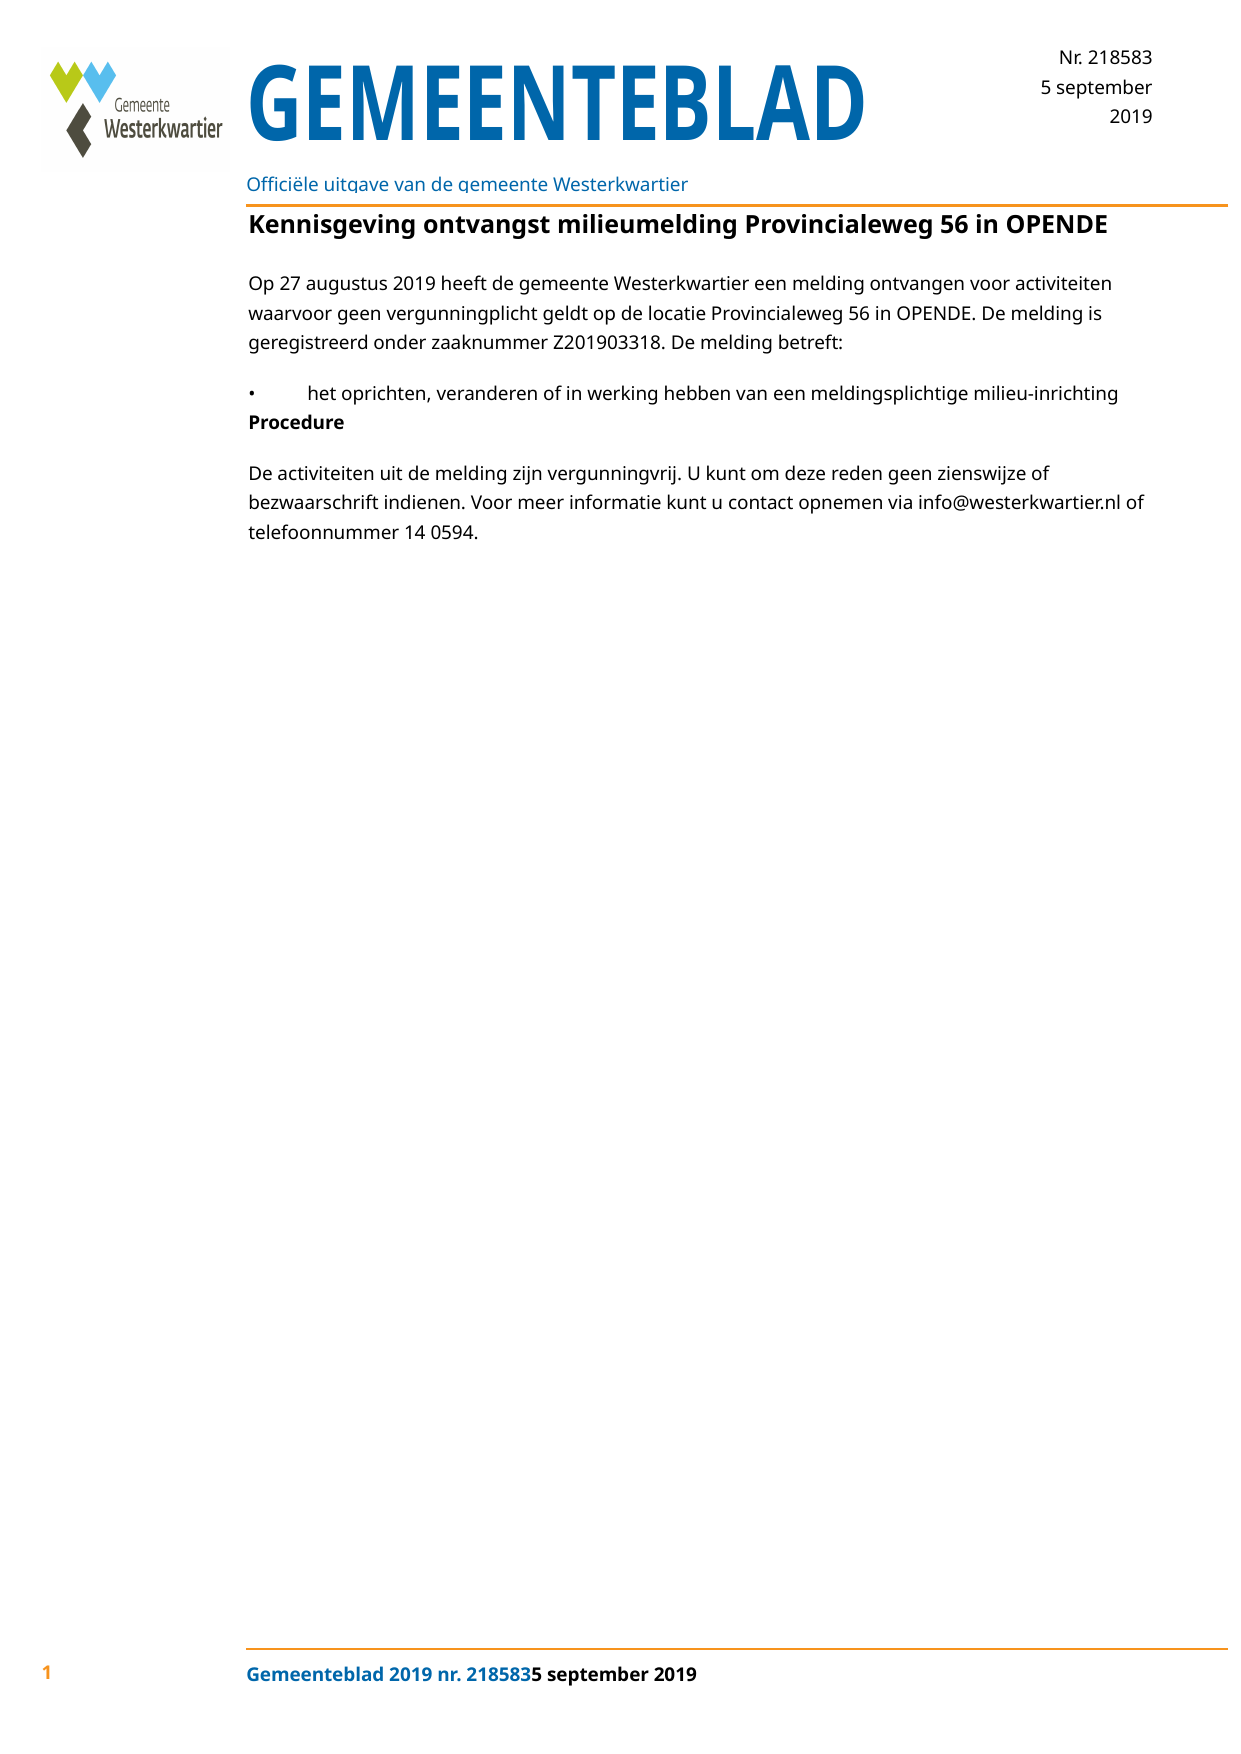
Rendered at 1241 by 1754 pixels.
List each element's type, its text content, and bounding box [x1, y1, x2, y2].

text Op 27 augustus 2019 heeft de gemeente Westerkwartier een melding ontvangen voor activiteiten waarvoor geen vergunningplicht geldt op de locatie Provincialeweg 56 in OPENDE. De melding is geregistreerd onder zaaknummer Z201903318. De melding betreft: [248, 270, 1152, 355]
picture [41, 47, 231, 172]
text Kennisgeving ontvangst milieumelding Provincialeweg 56 in OPENDE [248, 207, 1152, 241]
text Procedure [248, 409, 1152, 435]
list het oprichten, veranderen of in werking hebben van een meldingsplichtige milieu-inrichting [248, 380, 1152, 406]
text De activiteiten uit de melding zijn vergunningvrij. U kunt om deze reden geen zienswijze of bezwaarschrift indienen. Voor meer informatie kunt u contact opnemen via info@westerkwartier.nl of telefoonnummer 14 0594. [248, 460, 1152, 545]
